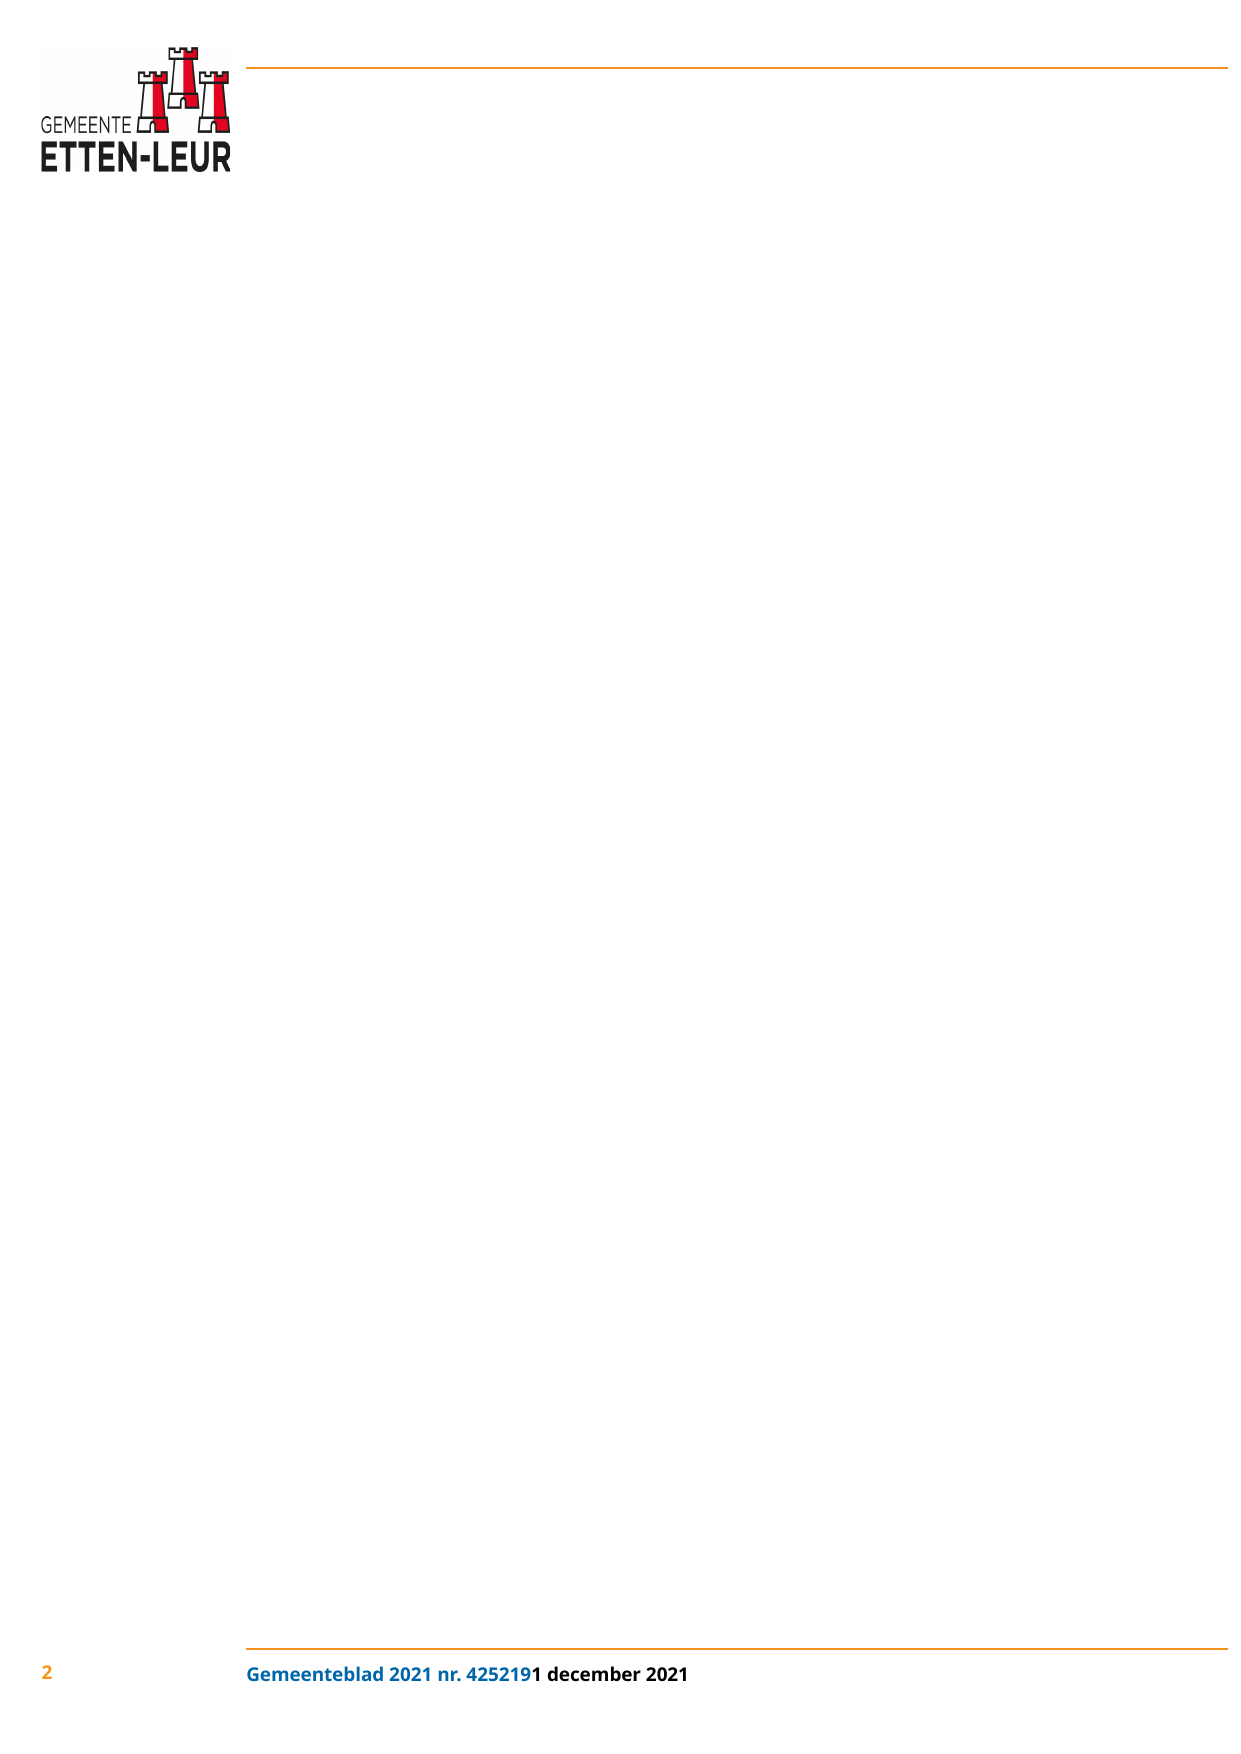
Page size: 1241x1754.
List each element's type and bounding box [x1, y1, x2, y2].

picture [41, 47, 231, 172]
